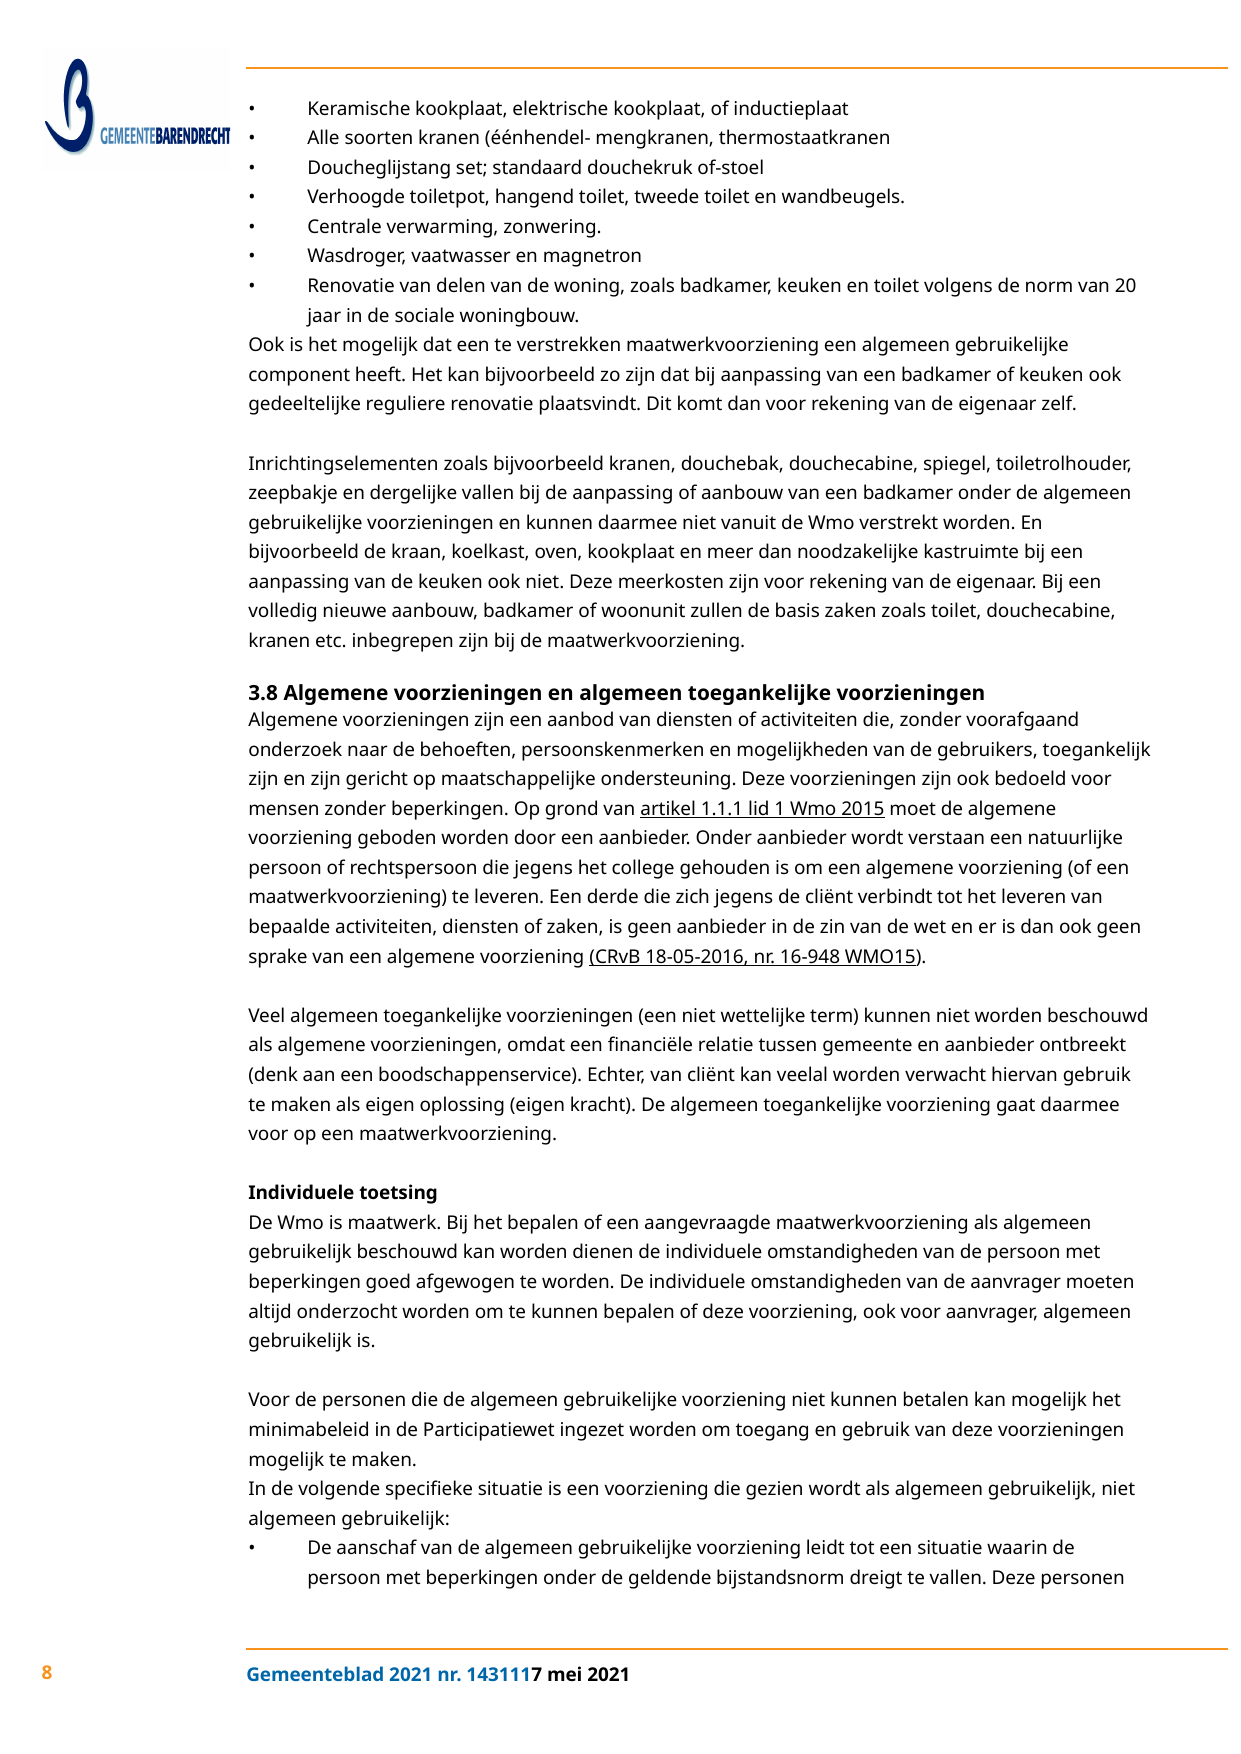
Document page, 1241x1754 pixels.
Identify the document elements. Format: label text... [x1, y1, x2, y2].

text Veel algemeen toegankelijke voorzieningen (een niet wettelijke term) kunnen niet worden beschouwd als algemene voorzieningen, omdat een financiële relatie tussen gemeente en aanbieder ontbreekt (denk aan een boodschappenservice). Echter, van cliënt kan veelal worden verwacht hiervan gebruik te maken als eigen oplossing (eigen kracht). De algemeen toegankelijke voorziening gaat daarmee voor op een maatwerkvoorziening. [248, 1002, 1152, 1146]
list Verhoogde toiletpot, hangend toilet, tweede toilet en wandbeugels. [248, 183, 1152, 209]
list Doucheglijstang set; standaard douchekruk of-stoel [248, 154, 1152, 180]
text In de volgende specifieke situatie is een voorziening die gezien wordt als algemeen gebruikelijk, niet algemeen gebruikelijk: [248, 1475, 1152, 1531]
list De aanschaf van de algemeen gebruikelijke voorziening leidt tot een situatie waarin de persoon met beperkingen onder de geldende bijstandsnorm dreigt te vallen. Deze personen [248, 1534, 1152, 1590]
text Algemene voorzieningen zijn een aanbod van diensten of activiteiten die, zonder voorafgaand onderzoek naar de behoeften, persoonskenmerken en mogelijkheden van de gebruikers, toegankelijk zijn en zijn gericht op maatschappelijke ondersteuning. Deze voorzieningen zijn ook bedoeld voor mensen zonder beperkingen. Op grond van artikel 1.1.1 lid 1 Wmo 2015 moet de algemene voorziening geboden worden door een aanbieder. Onder aanbieder wordt verstaan een natuurlijke persoon of rechtspersoon die jegens het college gehouden is om een algemene voorziening (of een maatwerkvoorziening) te leveren. Een derde die zich jegens de cliënt verbindt tot het leveren van bepaalde activiteiten, diensten of zaken, is geen aanbieder in de zin van de wet en er is dan ook geen sprake van een algemene voorziening (CRvB 18-05-2016, nr. 16-948 WMO15). [248, 706, 1152, 968]
text Inrichtingselementen zoals bijvoorbeeld kranen, douchebak, douchecabine, spiegel, toiletrolhouder, zeepbakje en dergelijke vallen bij de aanpassing of aanbouw van een badkamer onder de algemeen gebruikelijke voorzieningen en kunnen daarmee niet vanuit de Wmo verstrekt worden. En bijvoorbeeld de kraan, koelkast, oven, kookplaat en meer dan noodzakelijke kastruimte bij een aanpassing van de keuken ook niet. Deze meerkosten zijn voor rekening van de eigenaar. Bij een volledig nieuwe aanbouw, badkamer of woonunit zullen de basis zaken zoals toilet, douchecabine, kranen etc. inbegrepen zijn bij de maatwerkvoorziening. [248, 450, 1152, 653]
text 3.8 Algemene voorzieningen en algemeen toegankelijke voorzieningen [248, 678, 1152, 706]
text Voor de personen die de algemeen gebruikelijke voorziening niet kunnen betalen kan mogelijk het minimabeleid in de Participatiewet ingezet worden om toegang en gebruik van deze voorzieningen mogelijk te maken. [248, 1387, 1152, 1471]
list Centrale verwarming, zonwering. [248, 213, 1152, 239]
text Individuele toetsing [248, 1179, 1152, 1205]
list Alle soorten kranen (éénhendel- mengkranen, thermostaatkranen [248, 124, 1152, 150]
text Ook is het mogelijk dat een te verstrekken maatwerkvoorziening een algemeen gebruikelijke component heeft. Het kan bijvoorbeeld zo zijn dat bij aanpassing van een badkamer of keuken ook gedeeltelijke reguliere renovatie plaatsvindt. Dit komt dan voor rekening van de eigenaar zelf. [248, 331, 1152, 416]
list Keramische kookplaat, elektrische kookplaat, of inductieplaat [248, 95, 1152, 121]
list Wasdroger, vaatwasser en magnetron [248, 243, 1152, 268]
list Renovatie van delen van de woning, zoals badkamer, keuken en toilet volgens de norm van 20 jaar in de sociale woningbouw. [248, 272, 1152, 328]
picture [41, 47, 231, 172]
text De Wmo is maatwerk. Bij het bepalen of een aangevraagde maatwerkvoorziening als algemeen gebruikelijk beschouwd kan worden dienen de individuele omstandigheden van de persoon met beperkingen goed afgewogen te worden. De individuele omstandigheden van de aanvrager moeten altijd onderzocht worden om te kunnen bepalen of deze voorziening, ook voor aanvrager, algemeen gebruikelijk is. [248, 1209, 1152, 1353]
